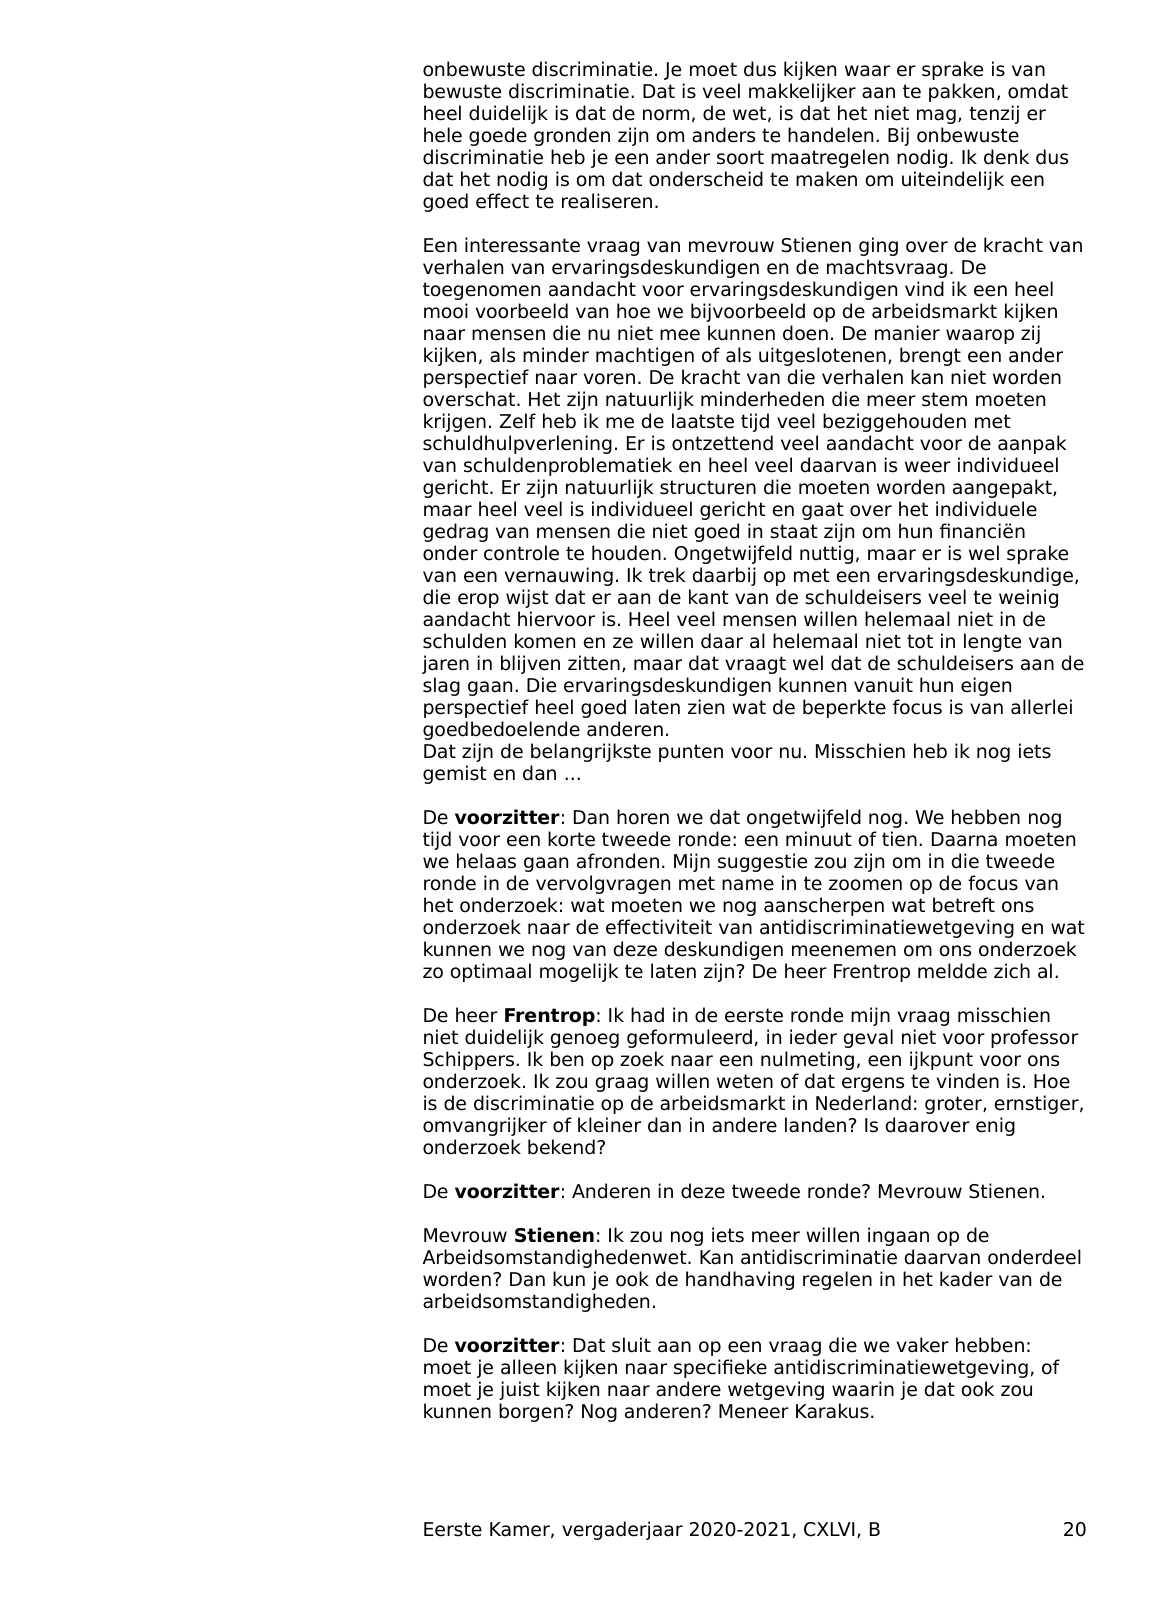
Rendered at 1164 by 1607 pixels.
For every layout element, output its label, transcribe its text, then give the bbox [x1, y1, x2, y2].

text De heer Frentrop: Ik had in de eerste ronde mijn vraag misschien niet duidelijk genoeg geformuleerd, in ieder geval niet voor professor Schippers. Ik ben op zoek naar een nulmeting, een ijkpunt voor ons onderzoek. Ik zou graag willen weten of dat ergens te vinden is. Hoe is de discriminatie op de arbeidsmarkt in Nederland: groter, ernstiger, omvangrijker of kleiner dan in andere landen? Is daarover enig onderzoek bekend? [422, 1005, 1087, 1159]
text Mevrouw Stienen: Ik zou nog iets meer willen ingaan op de Arbeidsomstandighedenwet. Kan antidiscriminatie daarvan onderdeel worden? Dan kun je ook de handhaving regelen in het kader van de arbeidsomstandigheden. [422, 1225, 1087, 1313]
text De voorzitter: Dan horen we dat ongetwijfeld nog. We hebben nog tijd voor een korte tweede ronde: een minuut of tien. Daarna moeten we helaas gaan afronden. Mijn suggestie zou zijn om in die tweede ronde in de vervolgvragen met name in te zoomen op de focus van het onderzoek: wat moeten we nog aanscherpen wat betreft ons onderzoek naar de effectiviteit van antidiscriminatiewetgeving en wat kunnen we nog van deze deskundigen meenemen om ons onderzoek zo optimaal mogelijk te laten zijn? De heer Frentrop meldde zich al. [422, 807, 1087, 983]
text onbewuste discriminatie. Je moet dus kijken waar er sprake is van bewuste discriminatie. Dat is veel makkelijker aan te pakken, omdat heel duidelijk is dat de norm, de wet, is dat het niet mag, tenzij er hele goede gronden zijn om anders te handelen. Bij onbewuste discriminatie heb je een ander soort maatregelen nodig. Ik denk dus dat het nodig is om dat onderscheid te maken om uiteindelijk een goed effect te realiseren. [422, 59, 1087, 213]
text Een interessante vraag van mevrouw Stienen ging over de kracht van verhalen van ervaringsdeskundigen en de machtsvraag. De toegenomen aandacht voor ervaringsdeskundigen vind ik een heel mooi voorbeeld van hoe we bijvoorbeeld op de arbeidsmarkt kijken naar mensen die nu niet mee kunnen doen. De manier waarop zij kijken, als minder machtigen of als uitgeslotenen, brengt een ander perspectief naar voren. De kracht van die verhalen kan niet worden overschat. Het zijn natuurlijk minderheden die meer stem moeten krijgen. Zelf heb ik me de laatste tijd veel beziggehouden met schuldhulpverlening. Er is ontzettend veel aandacht voor de aanpak van schuldenproblematiek en heel veel daarvan is weer individueel gericht. Er zijn natuurlijk structuren die moeten worden aangepakt, maar heel veel is individueel gericht en gaat over het individuele gedrag van mensen die niet goed in staat zijn om hun financiën onder controle te houden. Ongetwijfeld nuttig, maar er is wel sprake van een vernauwing. Ik trek daarbij op met een ervaringsdeskundige, die erop wijst dat er aan de kant van de schuldeisers veel te weinig aandacht hiervoor is. Heel veel mensen willen helemaal niet in de schulden komen en ze willen daar al helemaal niet tot in lengte van jaren in blijven zitten, maar dat vraagt wel dat de schuldeisers aan de slag gaan. Die ervaringsdeskundigen kunnen vanuit hun eigen perspectief heel goed laten zien wat de beperkte focus is van allerlei goedbedoelende anderen. [422, 235, 1087, 741]
text De voorzitter: Dat sluit aan op een vraag die we vaker hebben: moet je alleen kijken naar specifieke antidiscriminatiewetgeving, of moet je juist kijken naar andere wetgeving waarin je dat ook zou kunnen borgen? Nog anderen? Meneer Karakus. [422, 1335, 1087, 1423]
text Dat zijn de belangrijkste punten voor nu. Misschien heb ik nog iets gemist en dan ... [422, 741, 1087, 784]
text De voorzitter: Anderen in deze tweede ronde? Mevrouw Stienen. [422, 1181, 1087, 1203]
